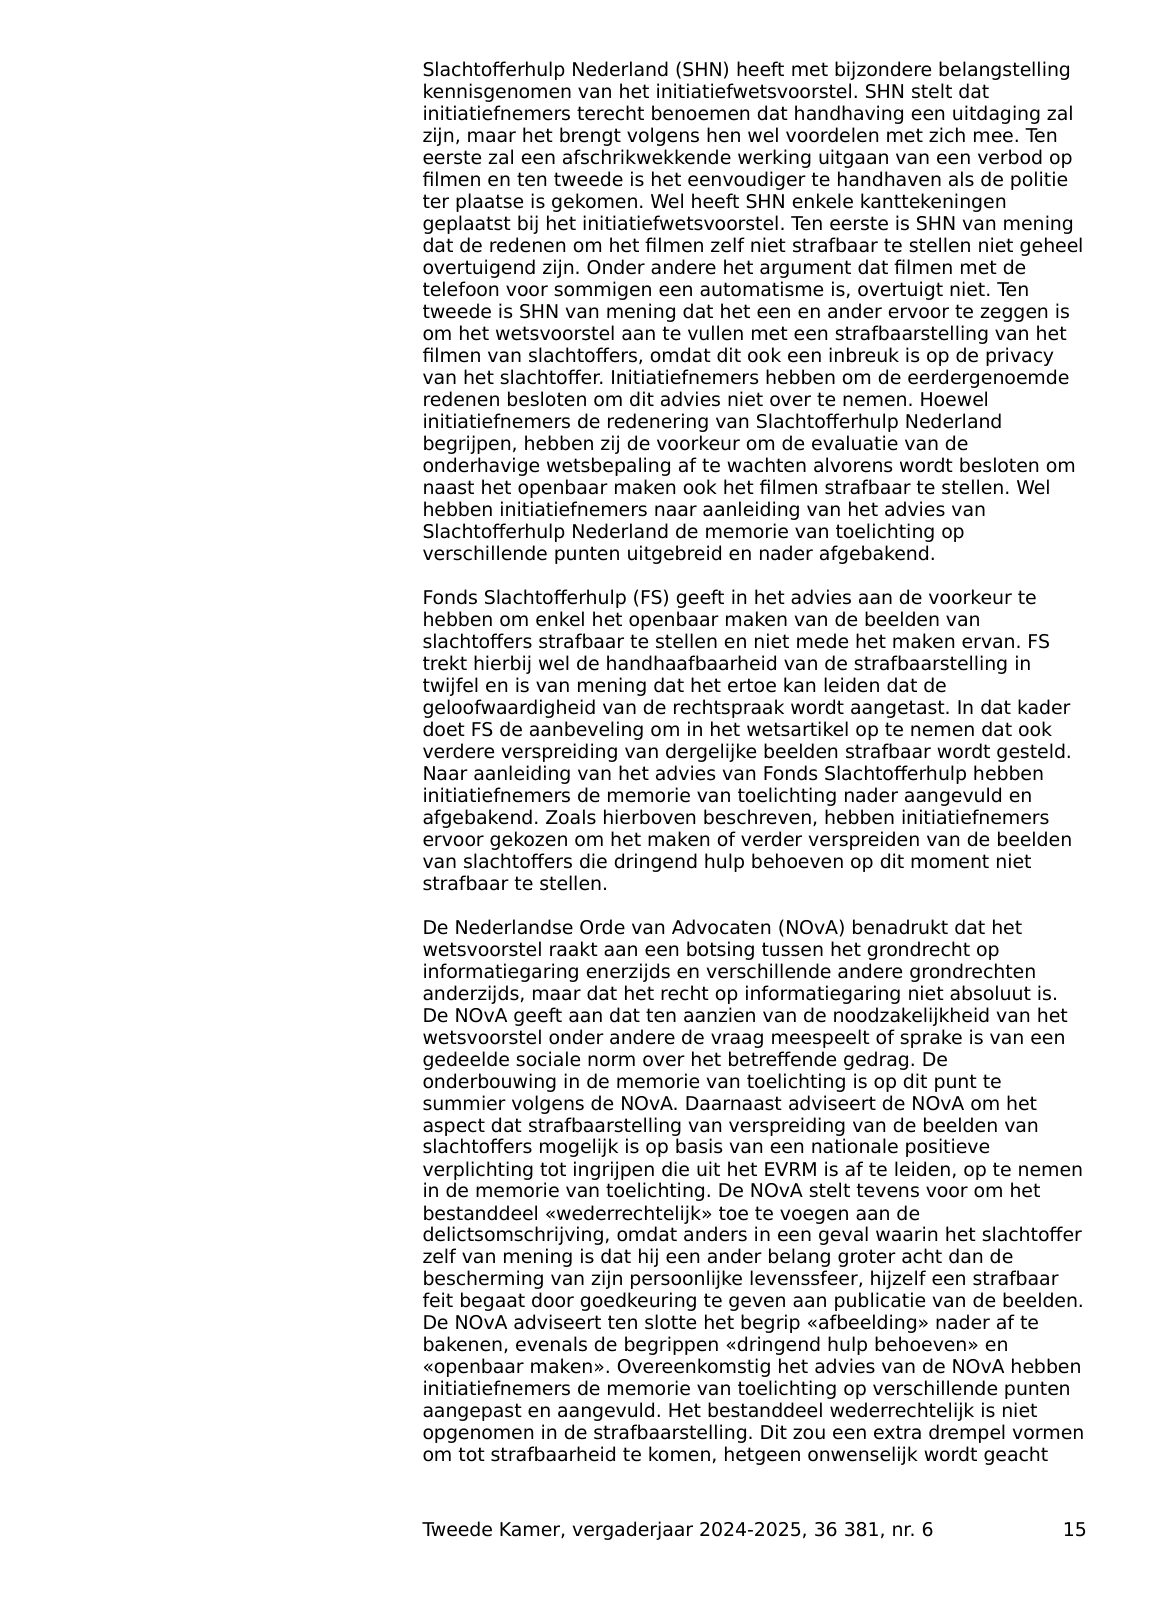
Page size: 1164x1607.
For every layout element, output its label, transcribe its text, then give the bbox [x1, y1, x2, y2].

text Fonds Slachtofferhulp (FS) geeft in het advies aan de voorkeur te hebben om enkel het openbaar maken van de beelden van slachtoffers strafbaar te stellen en niet mede het maken ervan. FS trekt hierbij wel de handhaafbaarheid van de strafbaarstelling in twijfel en is van mening dat het ertoe kan leiden dat de geloofwaardigheid van de rechtspraak wordt aangetast. In dat kader doet FS de aanbeveling om in het wetsartikel op te nemen dat ook verdere verspreiding van dergelijke beelden strafbaar wordt gesteld. Naar aanleiding van het advies van Fonds Slachtofferhulp hebben initiatiefnemers de memorie van toelichting nader aangevuld en afgebakend. Zoals hierboven beschreven, hebben initiatiefnemers ervoor gekozen om het maken of verder verspreiden van de beelden van slachtoffers die dringend hulp behoeven op dit moment niet strafbaar te stellen. [422, 587, 1087, 894]
text Slachtofferhulp Nederland (SHN) heeft met bijzondere belangstelling kennisgenomen van het initiatiefwetsvoorstel. SHN stelt dat initiatiefnemers terecht benoemen dat handhaving een uitdaging zal zijn, maar het brengt volgens hen wel voordelen met zich mee. Ten eerste zal een afschrikwekkende werking uitgaan van een verbod op filmen en ten tweede is het eenvoudiger te handhaven als de politie ter plaatse is gekomen. Wel heeft SHN enkele kanttekeningen geplaatst bij het initiatiefwetsvoorstel. Ten eerste is SHN van mening dat de redenen om het filmen zelf niet strafbaar te stellen niet geheel overtuigend zijn. Onder andere het argument dat filmen met de telefoon voor sommigen een automatisme is, overtuigt niet. Ten tweede is SHN van mening dat het een en ander ervoor te zeggen is om het wetsvoorstel aan te vullen met een strafbaarstelling van het filmen van slachtoffers, omdat dit ook een inbreuk is op de privacy van het slachtoffer. Initiatiefnemers hebben om de eerdergenoemde redenen besloten om dit advies niet over te nemen. Hoewel initiatiefnemers de redenering van Slachtofferhulp Nederland begrijpen, hebben zij de voorkeur om de evaluatie van de onderhavige wetsbepaling af te wachten alvorens wordt besloten om naast het openbaar maken ook het filmen strafbaar te stellen. Wel hebben initiatiefnemers naar aanleiding van het advies van Slachtofferhulp Nederland de memorie van toelichting op verschillende punten uitgebreid en nader afgebakend. [422, 59, 1087, 564]
text De Nederlandse Orde van Advocaten (NOvA) benadrukt dat het wetsvoorstel raakt aan een botsing tussen het grondrecht op informatiegaring enerzijds en verschillende andere grondrechten anderzijds, maar dat het recht op informatiegaring niet absoluut is. De NOvA geeft aan dat ten aanzien van de noodzakelijkheid van het wetsvoorstel onder andere de vraag meespeelt of sprake is van een gedeelde sociale norm over het betreffende gedrag. De onderbouwing in de memorie van toelichting is op dit punt te summier volgens de NOvA. Daarnaast adviseert de NOvA om het aspect dat strafbaarstelling van verspreiding van de beelden van slachtoffers mogelijk is op basis van een nationale positieve verplichting tot ingrijpen die uit het EVRM is af te leiden, op te nemen in de memorie van toelichting. De NOvA stelt tevens voor om het bestanddeel «wederrechtelijk» toe te voegen aan de delictsomschrijving, omdat anders in een geval waarin het slachtoffer zelf van mening is dat hij een ander belang groter acht dan de bescherming van zijn persoonlijke levenssfeer, hijzelf een strafbaar feit begaat door goedkeuring te geven aan publicatie van de beelden. De NOvA adviseert ten slotte het begrip «afbeelding» nader af te bakenen, evenals de begrippen «dringend hulp behoeven» en «openbaar maken». Overeenkomstig het advies van de NOvA hebben initiatiefnemers de memorie van toelichting op verschillende punten aangepast en aangevuld. Het bestanddeel wederrechtelijk is niet opgenomen in de strafbaarstelling. Dit zou een extra drempel vormen om tot strafbaarheid te komen, hetgeen onwenselijk wordt geacht [422, 917, 1087, 1466]
